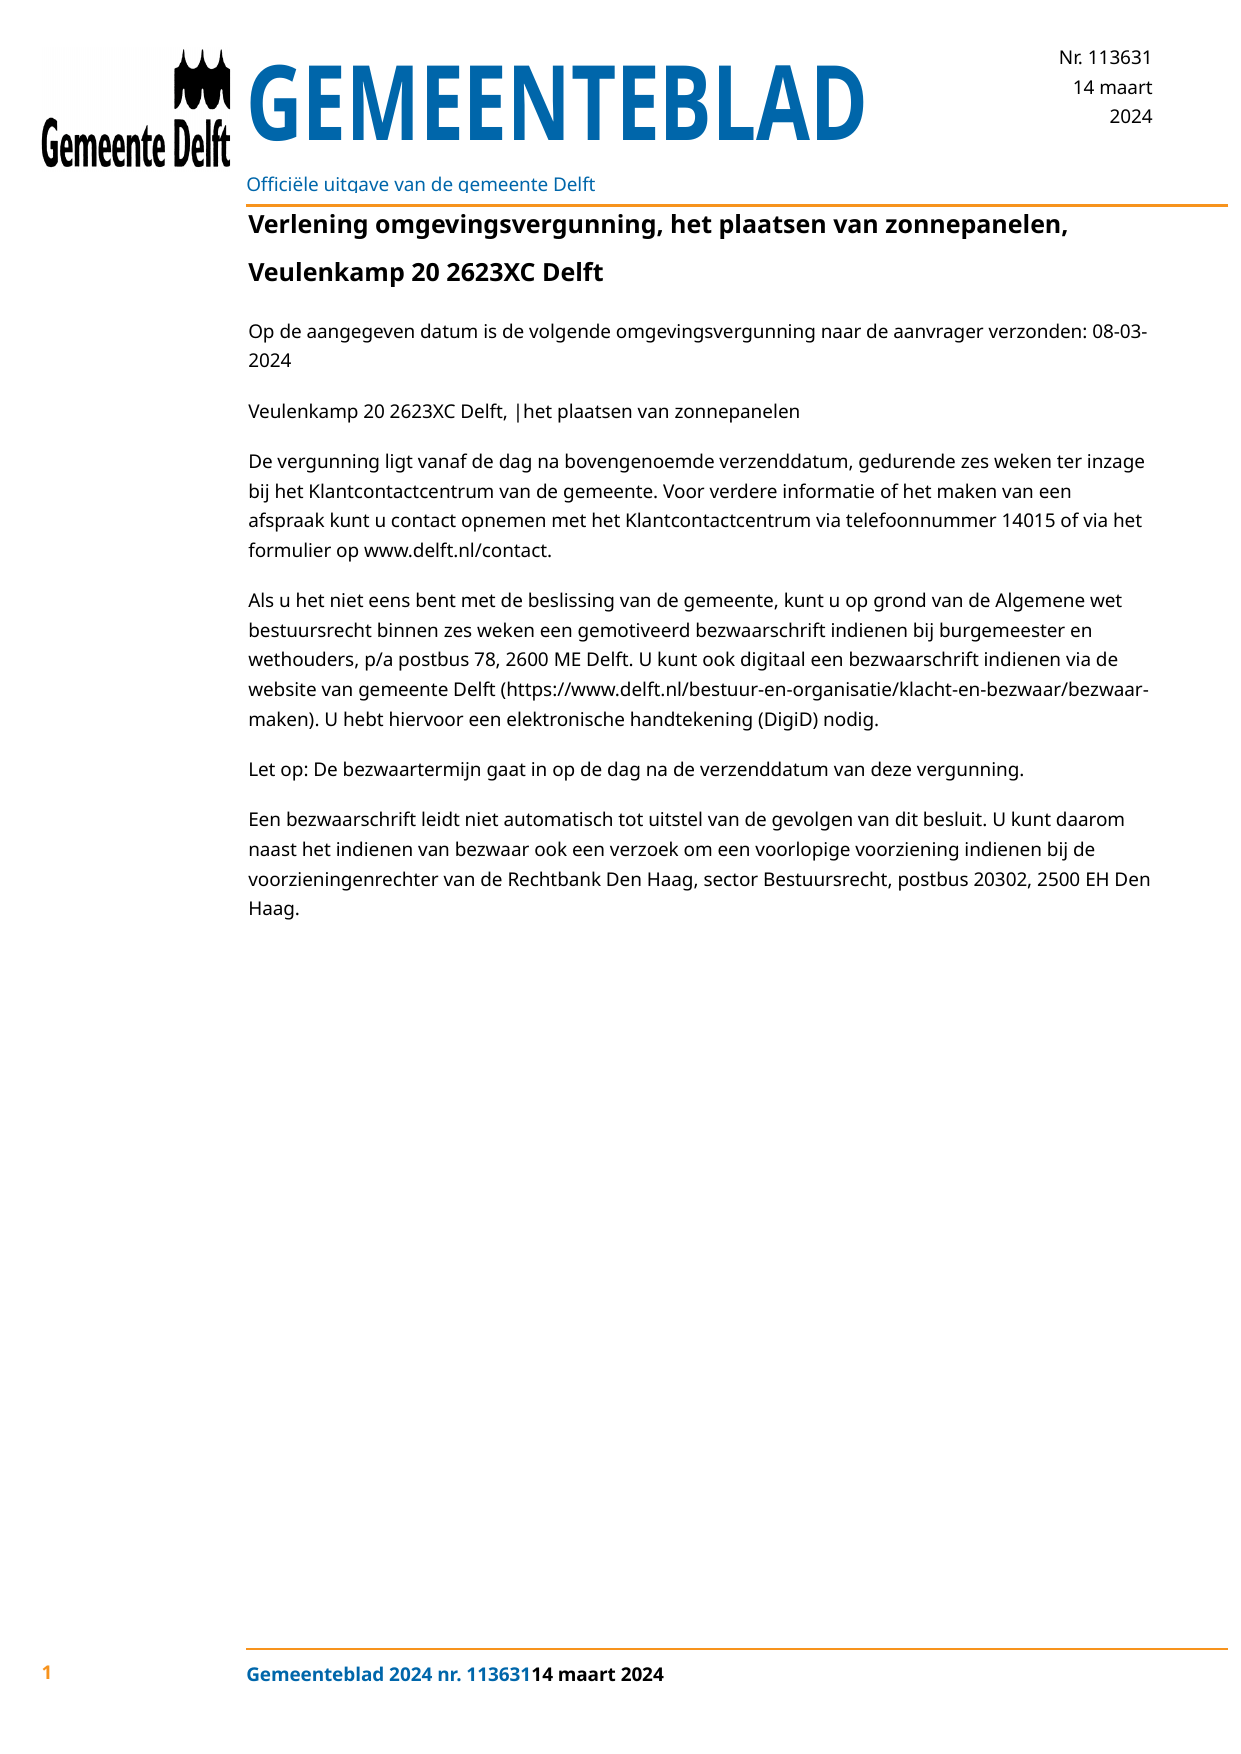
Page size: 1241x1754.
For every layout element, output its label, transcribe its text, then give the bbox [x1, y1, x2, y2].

text Verlening omgevingsvergunning, het plaatsen van zonnepanelen, Veulenkamp 20 2623XC Delft [248, 207, 1152, 288]
picture [41, 47, 231, 172]
text De vergunning ligt vanaf de dag na bovengenoemde verzenddatum, gedurende zes weken ter inzage bij het Klantcontactcentrum van de gemeente. Voor verdere informatie of het maken van een afspraak kunt u contact opnemen met het Klantcontactcentrum via telefoonnummer 14015 of via het formulier op www.delft.nl/contact. [248, 448, 1152, 563]
text Op de aangegeven datum is de volgende omgevingsvergunning naar de aanvrager verzonden: 08-03-2024 [248, 318, 1152, 373]
text Let op: De bezwaartermijn gaat in op de dag na de verzenddatum van deze vergunning. [248, 756, 1152, 782]
text Als u het niet eens bent met de beslissing van de gemeente, kunt u op grond van de Algemene wet bestuursrecht binnen zes weken een gemotiveerd bezwaarschrift indienen bij burgemeester en wethouders, p/a postbus 78, 2600 ME Delft. U kunt ook digitaal een bezwaarschrift indienen via de website van gemeente Delft (https://www.delft.nl/bestuur-en-organisatie/klacht-en-bezwaar/bezwaar-maken). U hebt hiervoor een elektronische handtekening (DigiD) nodig. [248, 587, 1152, 732]
text Veulenkamp 20 2623XC Delft, |het plaatsen van zonnepanelen [248, 398, 1152, 424]
text Een bezwaarschrift leidt niet automatisch tot uitstel van de gevolgen van dit besluit. U kunt daarom naast het indienen van bezwaar ook een verzoek om een voorlopige voorziening indienen bij de voorzieningenrechter van de Rechtbank Den Haag, sector Bestuursrecht, postbus 20302, 2500 EH Den Haag. [248, 807, 1152, 921]
